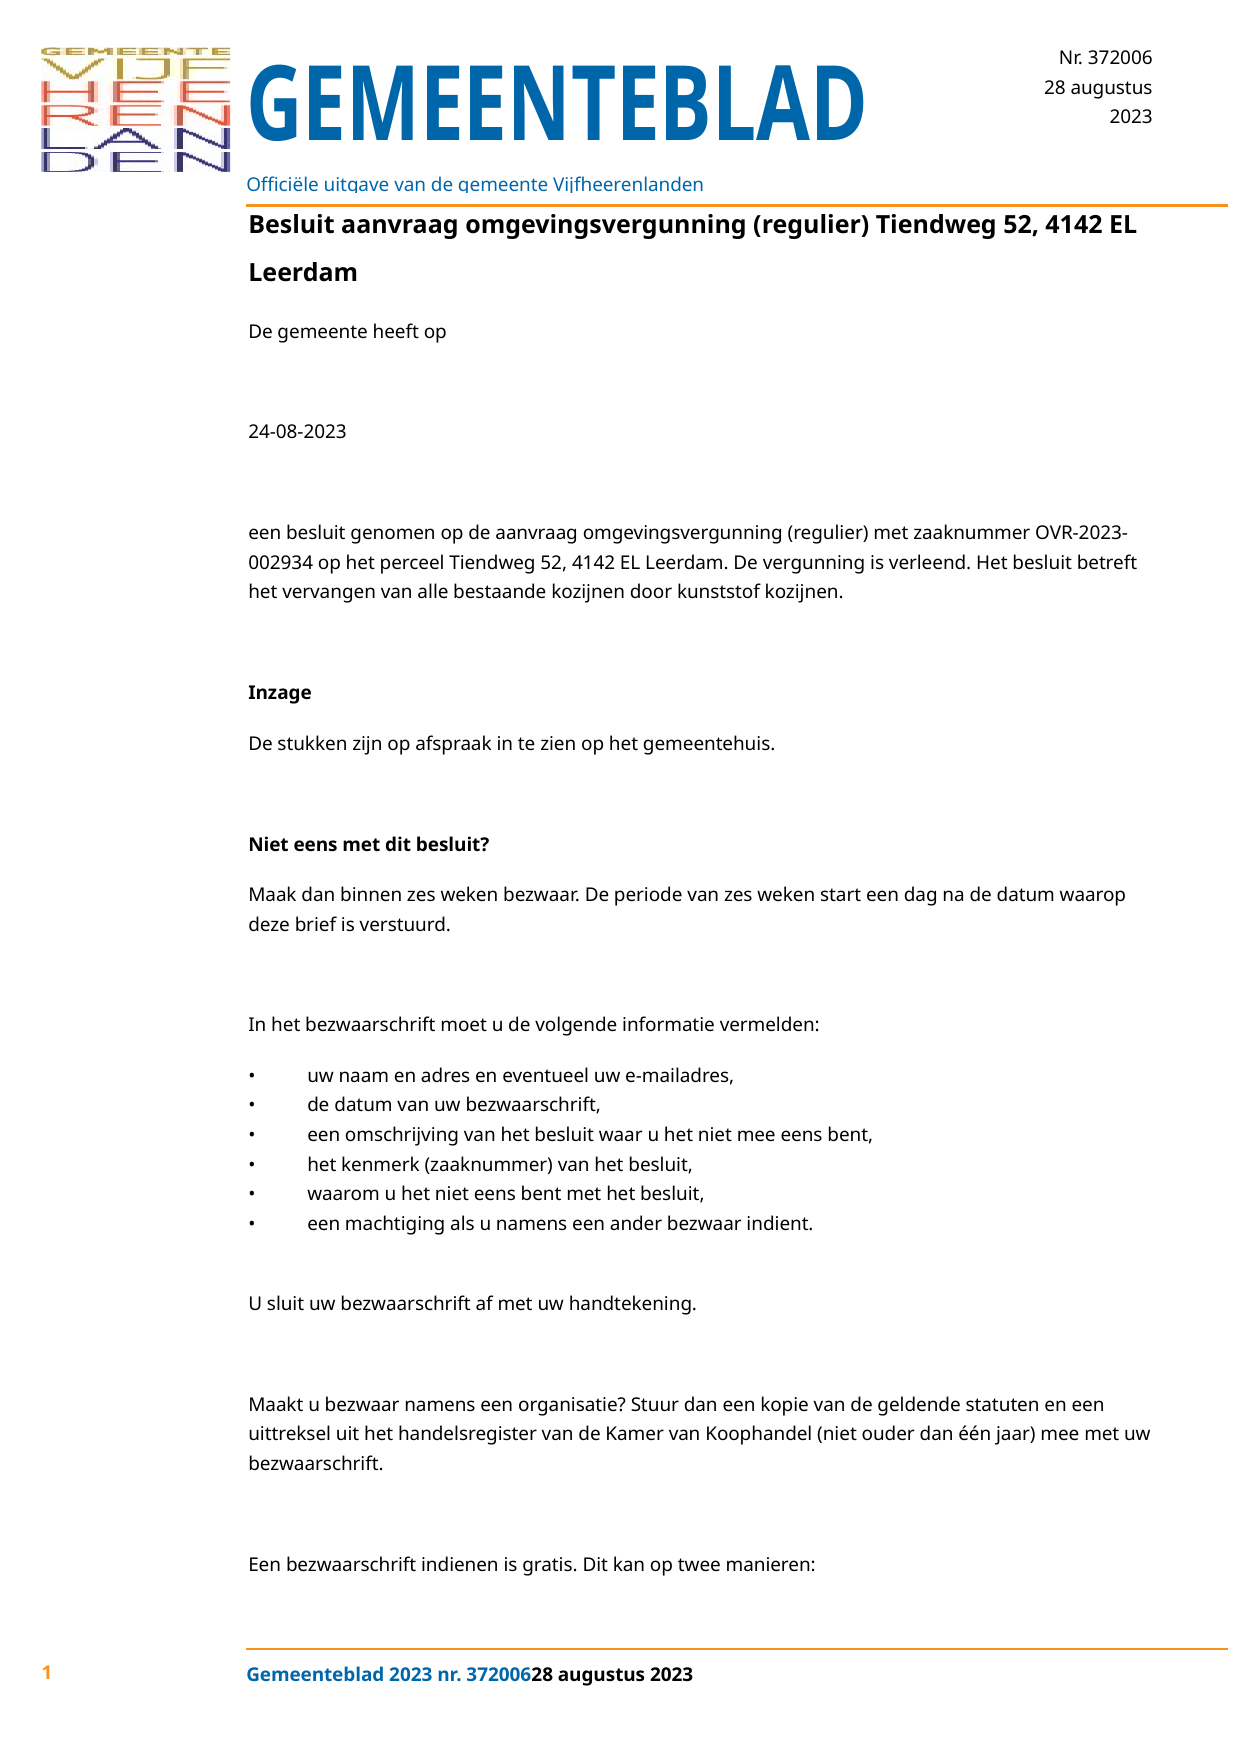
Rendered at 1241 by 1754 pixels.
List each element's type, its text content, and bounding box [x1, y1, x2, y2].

text Maakt u bezwaar namens een organisatie? Stuur dan een kopie van de geldende statuten en een uittreksel uit het handelsregister van de Kamer van Koophandel (niet ouder dan één jaar) mee met uw bezwaarschrift. [248, 1391, 1152, 1476]
text De stukken zijn op afspraak in te zien op het gemeentehuis. [248, 730, 1152, 756]
list het kenmerk (zaaknummer) van het besluit, [248, 1151, 1152, 1177]
text Inzage [248, 679, 1152, 705]
text Besluit aanvraag omgevingsvergunning (regulier) Tiendweg 52, 4142 EL Leerdam [248, 207, 1152, 288]
text 24-08-2023 [248, 419, 1152, 444]
text Maak dan binnen zes weken bezwaar. De periode van zes weken start een dag na de datum waarop deze brief is verstuurd. [248, 881, 1152, 937]
text In het bezwaarschrift moet u de volgende informatie vermelden: [248, 1012, 1152, 1037]
text een besluit genomen op de aanvraag omgevingsvergunning (regulier) met zaaknummer OVR-2023-002934 op het perceel Tiendweg 52, 4142 EL Leerdam. De vergunning is verleend. Het besluit betreft het vervangen van alle bestaande kozijnen door kunststof kozijnen. [248, 519, 1152, 604]
picture [41, 47, 231, 172]
list uw naam en adres en eventueel uw e-mailadres, [248, 1062, 1152, 1088]
text Een bezwaarschrift indienen is gratis. Dit kan op twee manieren: [248, 1551, 1152, 1577]
text U sluit uw bezwaarschrift af met uw handtekening. [248, 1290, 1152, 1316]
list een omschrijving van het besluit waar u het niet mee eens bent, [248, 1121, 1152, 1147]
list waarom u het niet eens bent met het besluit, [248, 1180, 1152, 1206]
text De gemeente heeft op [248, 318, 1152, 344]
list de datum van uw bezwaarschrift, [248, 1092, 1152, 1117]
text Niet eens met dit besluit? [248, 831, 1152, 857]
list een machtiging als u namens een ander bezwaar indient. [248, 1210, 1152, 1236]
